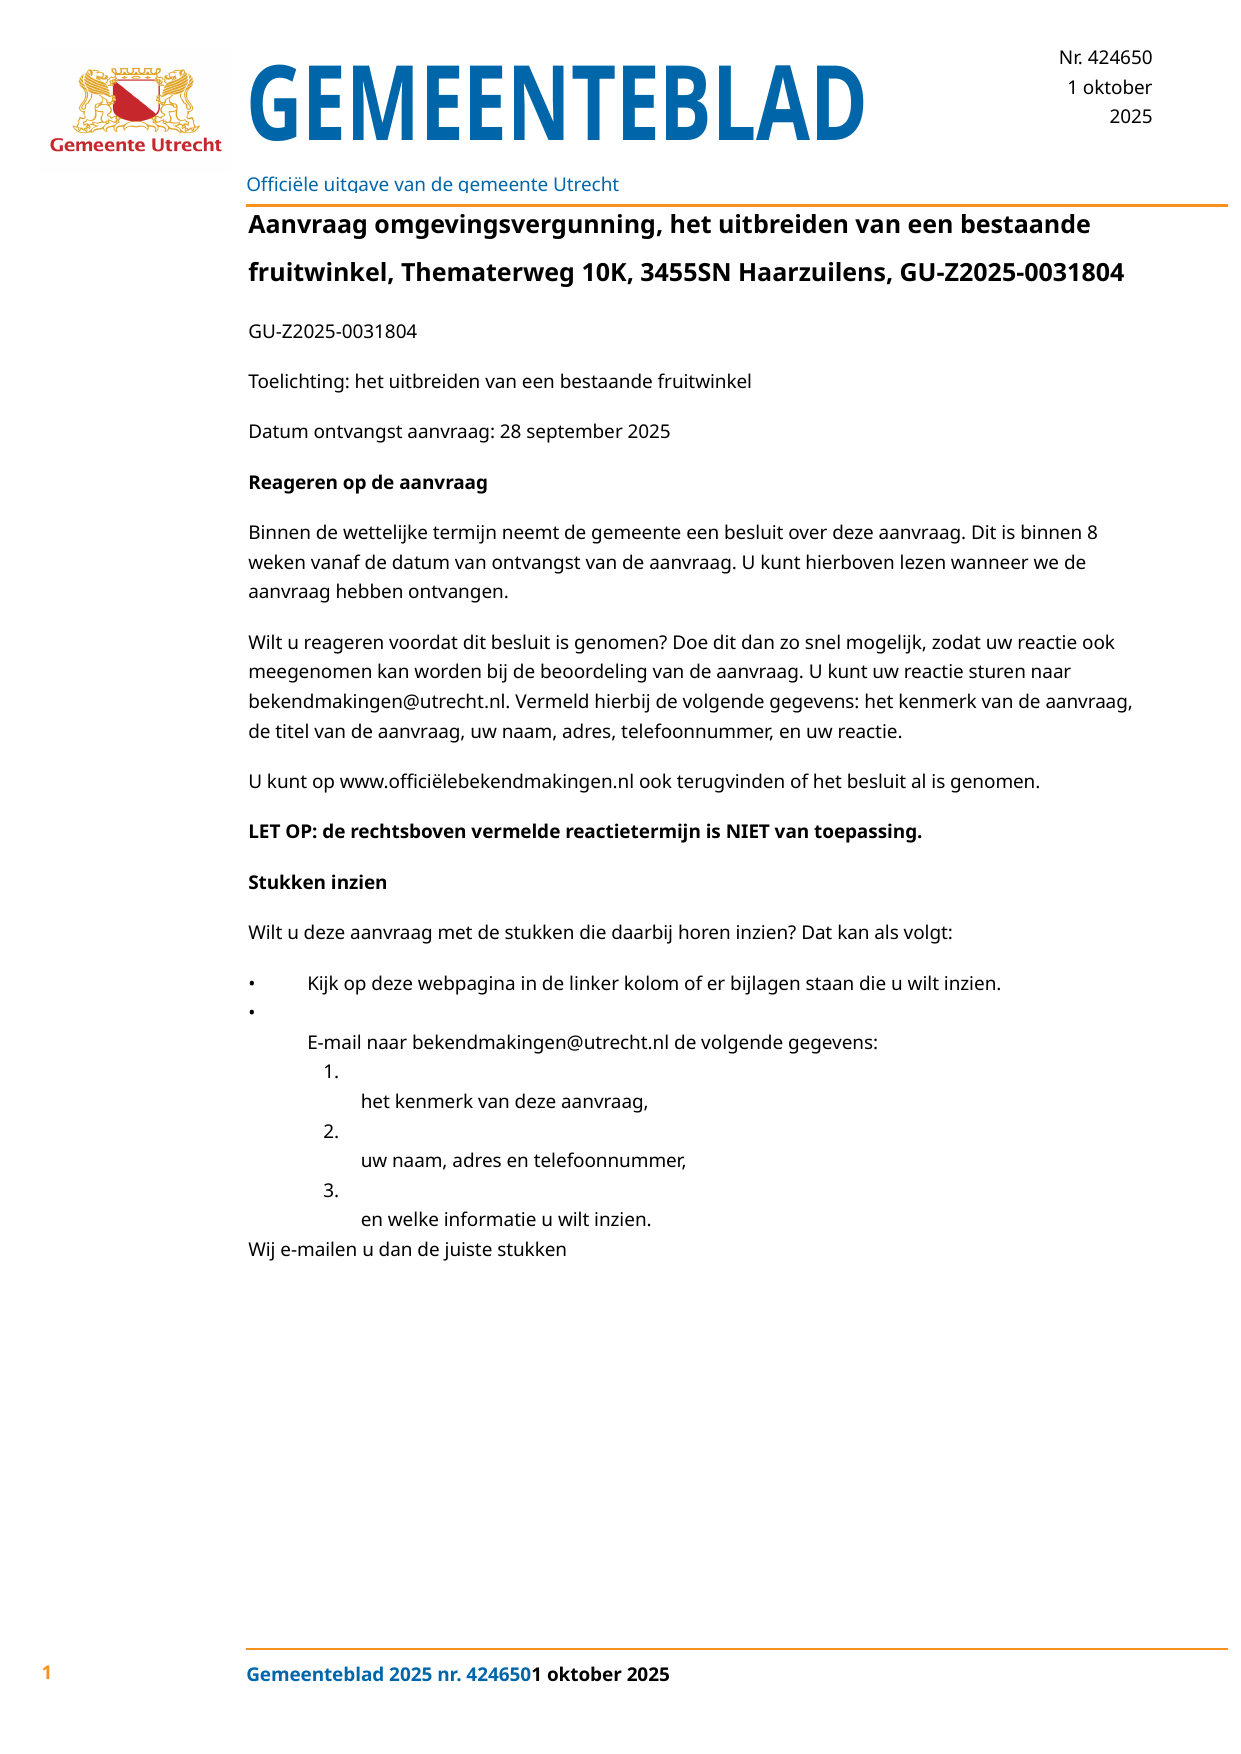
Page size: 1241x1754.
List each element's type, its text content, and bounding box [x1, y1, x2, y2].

text Toelichting: het uitbreiden van een bestaande fruitwinkel [248, 368, 1152, 394]
text Wilt u deze aanvraag met de stukken die daarbij horen inzien? Dat kan als volgt: [248, 919, 1152, 945]
list uw naam, adres en telefoonnummer, [323, 1147, 1152, 1173]
text LET OP: de rechtsboven vermelde reactietermijn is NIET van toepassing. [248, 819, 1152, 844]
text U kunt op www.officiëlebekendmakingen.nl ook terugvinden of het besluit al is genomen. [248, 768, 1152, 794]
text Wij e-mailen u dan de juiste stukken [248, 1236, 1152, 1262]
text Wilt u reageren voordat dit besluit is genomen? Doe dit dan zo snel mogelijk, zodat uw reactie ook meegenomen kan worden bij de beoordeling van de aanvraag. U kunt uw reactie sturen naar bekendmakingen@utrecht.nl. Vermeld hierbij de volgende gegevens: het kenmerk van de aanvraag, de titel van de aanvraag, uw naam, adres, telefoonnummer, en uw reactie. [248, 629, 1152, 744]
picture [41, 47, 231, 172]
text Stukken inzien [248, 869, 1152, 895]
list het kenmerk van deze aanvraag, [323, 1088, 1152, 1114]
list E-mail naar bekendmakingen@utrecht.nl de volgende gegevens: [248, 1029, 1152, 1055]
text GU-Z2025-0031804 [248, 318, 1152, 344]
text Datum ontvangst aanvraag: 28 september 2025 [248, 419, 1152, 444]
list Kijk op deze webpagina in de linker kolom of er bijlagen staan die u wilt inzien. [248, 970, 1152, 996]
list en welke informatie u wilt inzien. [323, 1207, 1152, 1232]
text Reageren op de aanvraag [248, 469, 1152, 495]
text Aanvraag omgevingsvergunning, het uitbreiden van een bestaande fruitwinkel, Thematerweg 10K, 3455SN Haarzuilens, GU-Z2025-0031804 [248, 207, 1152, 288]
text Binnen de wettelijke termijn neemt de gemeente een besluit over deze aanvraag. Dit is binnen 8 weken vanaf de datum van ontvangst van de aanvraag. U kunt hierboven lezen wanneer we de aanvraag hebben ontvangen. [248, 519, 1152, 604]
